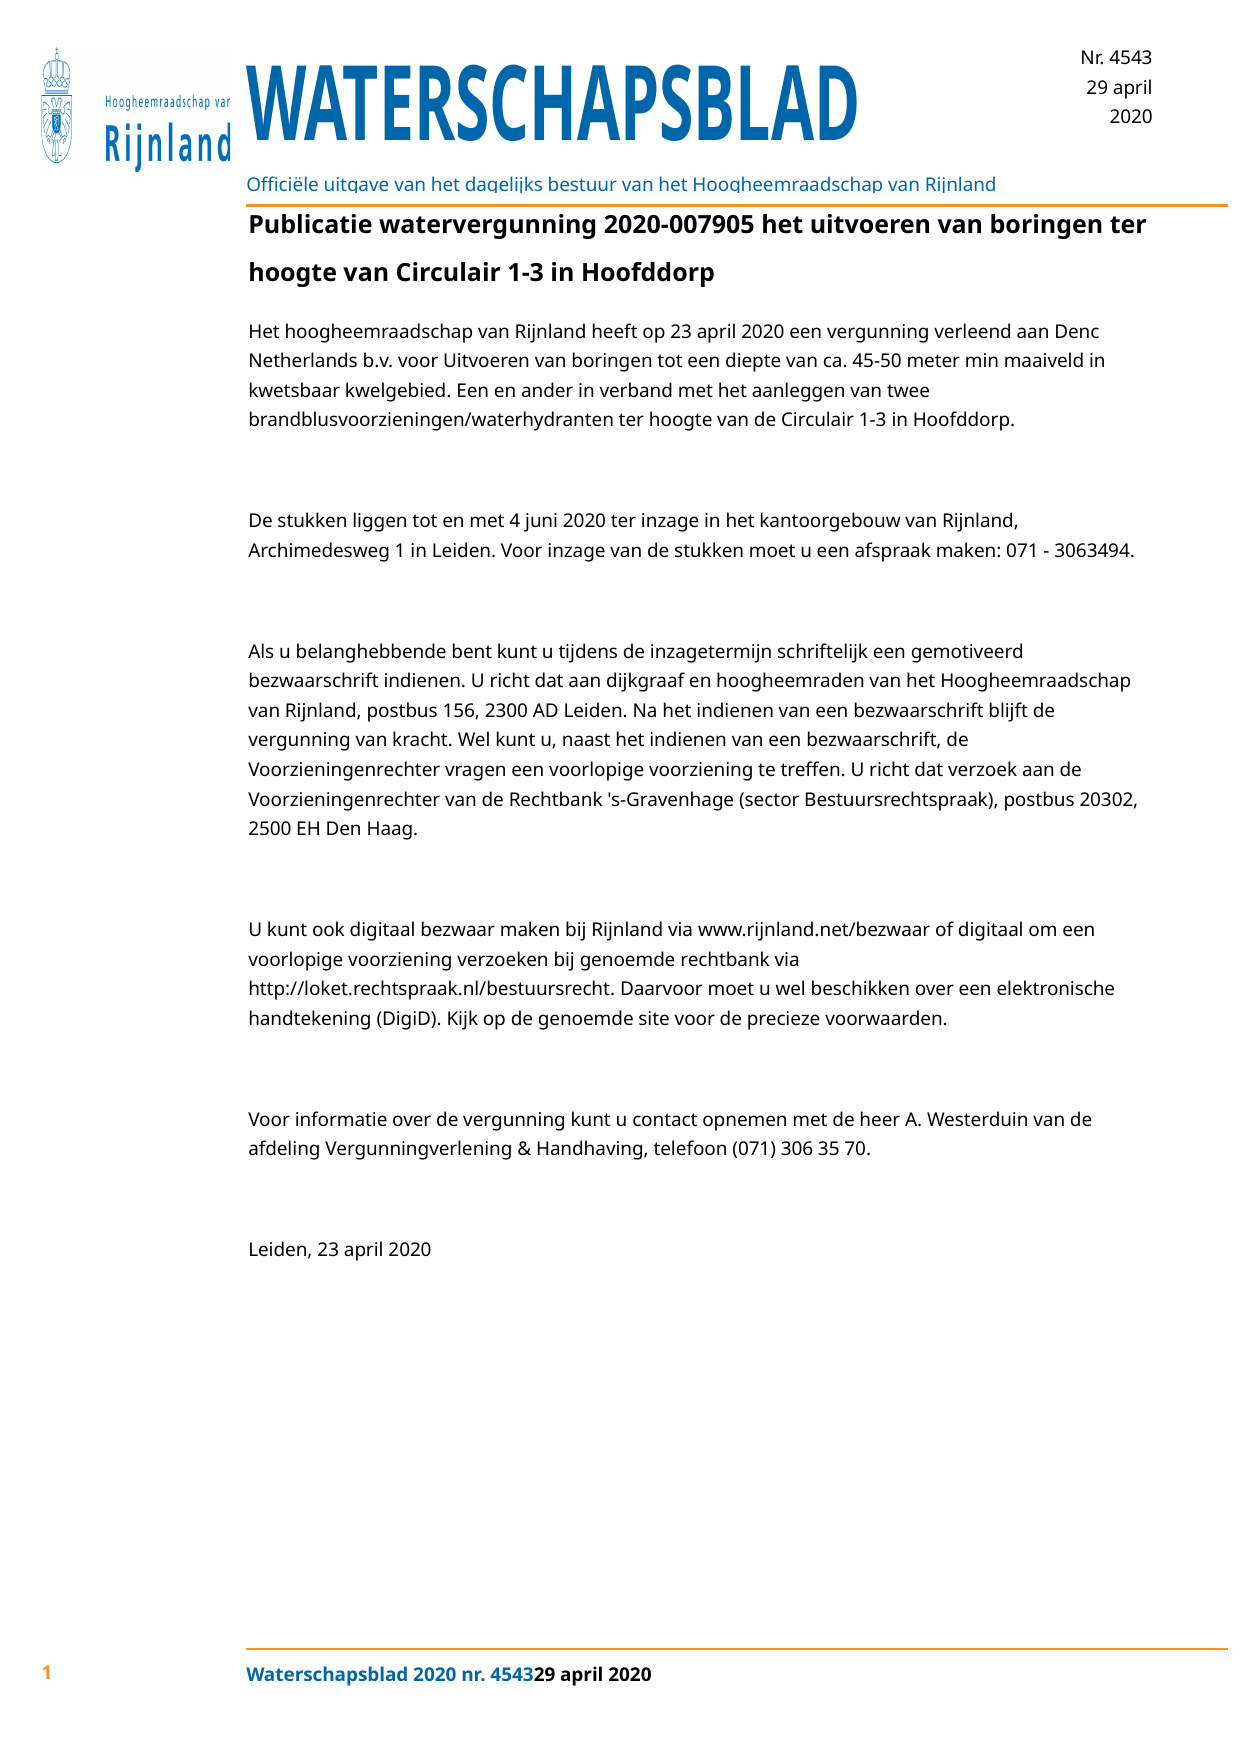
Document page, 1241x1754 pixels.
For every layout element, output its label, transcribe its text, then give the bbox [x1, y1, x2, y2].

text Het hoogheemraadschap van Rijnland heeft op 23 april 2020 een vergunning verleend aan Denc Netherlands b.v. voor Uitvoeren van boringen tot een diepte van ca. 45-50 meter min maaiveld in kwetsbaar kwelgebied. Een en ander in verband met het aanleggen van twee brandblusvoorzieningen/waterhydranten ter hoogte van de Circulair 1-3 in Hoofddorp. [248, 318, 1152, 432]
text U kunt ook digitaal bezwaar maken bij Rijnland via www.rijnland.net/bezwaar of digitaal om een voorlopige voorziening verzoeken bij genoemde rechtbank via http://loket.rechtspraak.nl/bestuursrecht. Daarvoor moet u wel beschikken over een elektronische handtekening (DigiD). Kijk op de genoemde site voor de precieze voorwaarden. [248, 916, 1152, 1031]
picture [41, 47, 231, 172]
text Leiden, 23 april 2020 [248, 1236, 1152, 1262]
text Publicatie watervergunning 2020-007905 het uitvoeren van boringen ter hoogte van Circulair 1-3 in Hoofddorp [248, 207, 1152, 288]
text Als u belanghebbende bent kunt u tijdens de inzagetermijn schriftelijk een gemotiveerd bezwaarschrift indienen. U richt dat aan dijkgraaf en hoogheemraden van het Hoogheemraadschap van Rijnland, postbus 156, 2300 AD Leiden. Na het indienen van een bezwaarschrift blijft de vergunning van kracht. Wel kunt u, naast het indienen van een bezwaarschrift, de Voorzieningenrechter vragen een voorlopige voorziening te treffen. U richt dat verzoek aan de Voorzieningenrechter van de Rechtbank 's-Gravenhage (sector Bestuursrechtspraak), postbus 20302, 2500 EH Den Haag. [248, 638, 1152, 841]
text De stukken liggen tot en met 4 juni 2020 ter inzage in het kantoorgebouw van Rijnland, Archimedesweg 1 in Leiden. Voor inzage van de stukken moet u een afspraak maken: 071 - 3063494. [248, 507, 1152, 563]
text Voor informatie over de vergunning kunt u contact opnemen met de heer A. Westerduin van de afdeling Vergunningverlening & Handhaving, telefoon (071) 306 35 70. [248, 1106, 1152, 1161]
